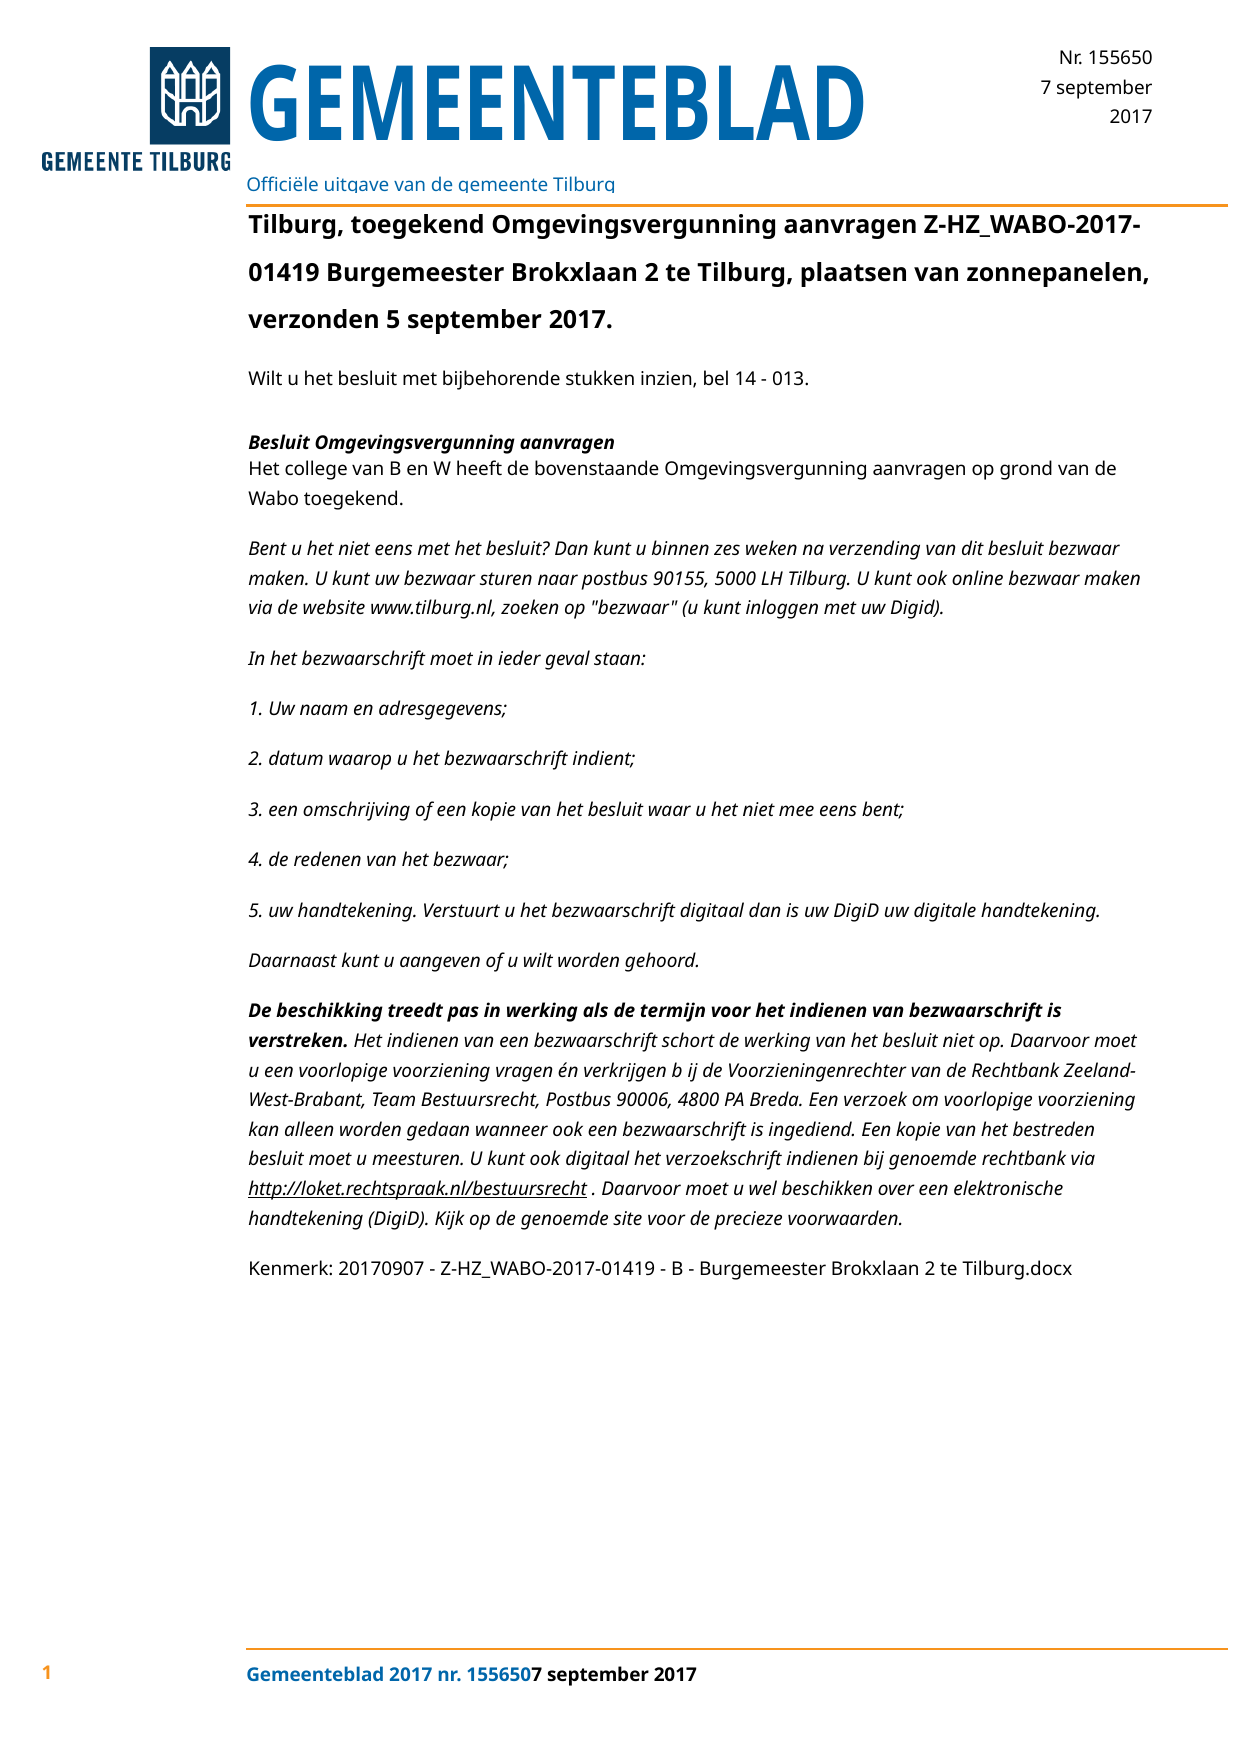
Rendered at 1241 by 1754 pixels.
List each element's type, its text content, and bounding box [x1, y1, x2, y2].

text Het college van B en W heeft de bovenstaande Omgevingsvergunning aanvragen op grond van de Wabo toegekend. [248, 455, 1152, 511]
text 4. de redenen van het bezwaar; [248, 846, 1152, 872]
text Tilburg, toegekend Omgevingsvergunning aanvragen Z-HZ_WABO-2017-01419 Burgemeester Brokxlaan 2 te Tilburg, plaatsen van zonnepanelen, verzonden 5 september 2017. [248, 207, 1152, 336]
text 5. uw handtekening. Verstuurt u het bezwaarschrift digitaal dan is uw DigiD uw digitale handtekening. [248, 897, 1152, 923]
text In het bezwaarschrift moet in ieder geval staan: [248, 645, 1152, 671]
text 2. datum waarop u het bezwaarschrift indient; [248, 746, 1152, 771]
text Wilt u het besluit met bijbehorende stukken inzien, bel 14 - 013. [248, 366, 1152, 391]
text 3. een omschrijving of een kopie van het besluit waar u het niet mee eens bent; [248, 796, 1152, 822]
text Besluit Omgevingsvergunning aanvragen [248, 429, 1152, 455]
picture [41, 47, 231, 172]
text De beschikking treedt pas in werking als de termijn voor het indienen van bezwaarschrift is verstreken. Het indienen van een bezwaarschrift schort de werking van het besluit niet op. Daarvoor moet u een voorlopige voorziening vragen én verkrijgen b ij de Voorzieningenrechter van de Rechtbank Zeeland-West-Brabant, Team Bestuursrecht, Postbus 90006, 4800 PA Breda. Een verzoek om voorlopige voorziening kan alleen worden gedaan wanneer ook een bezwaarschrift is ingediend. Een kopie van het bestreden besluit moet u meesturen. U kunt ook digitaal het verzoekschrift indienen bij genoemde rechtbank via http://loket.rechtspraak.nl/bestuursrecht . Daarvoor moet u wel beschikken over een elektronische handtekening (DigiD). Kijk op de genoemde site voor de precieze voorwaarden. [248, 998, 1152, 1231]
text 1. Uw naam en adresgegevens; [248, 695, 1152, 721]
text Kenmerk: 20170907 - Z-HZ_WABO-2017-01419 - B - Burgemeester Brokxlaan 2 te Tilburg.docx [248, 1255, 1152, 1281]
text Daarnaast kunt u aangeven of u wilt worden gehoord. [248, 947, 1152, 973]
text Bent u het niet eens met het besluit? Dan kunt u binnen zes weken na verzending van dit besluit bezwaar maken. U kunt uw bezwaar sturen naar postbus 90155, 5000 LH Tilburg. U kunt ook online bezwaar maken via de website www.tilburg.nl, zoeken op "bezwaar" (u kunt inloggen met uw Digid). [248, 535, 1152, 620]
